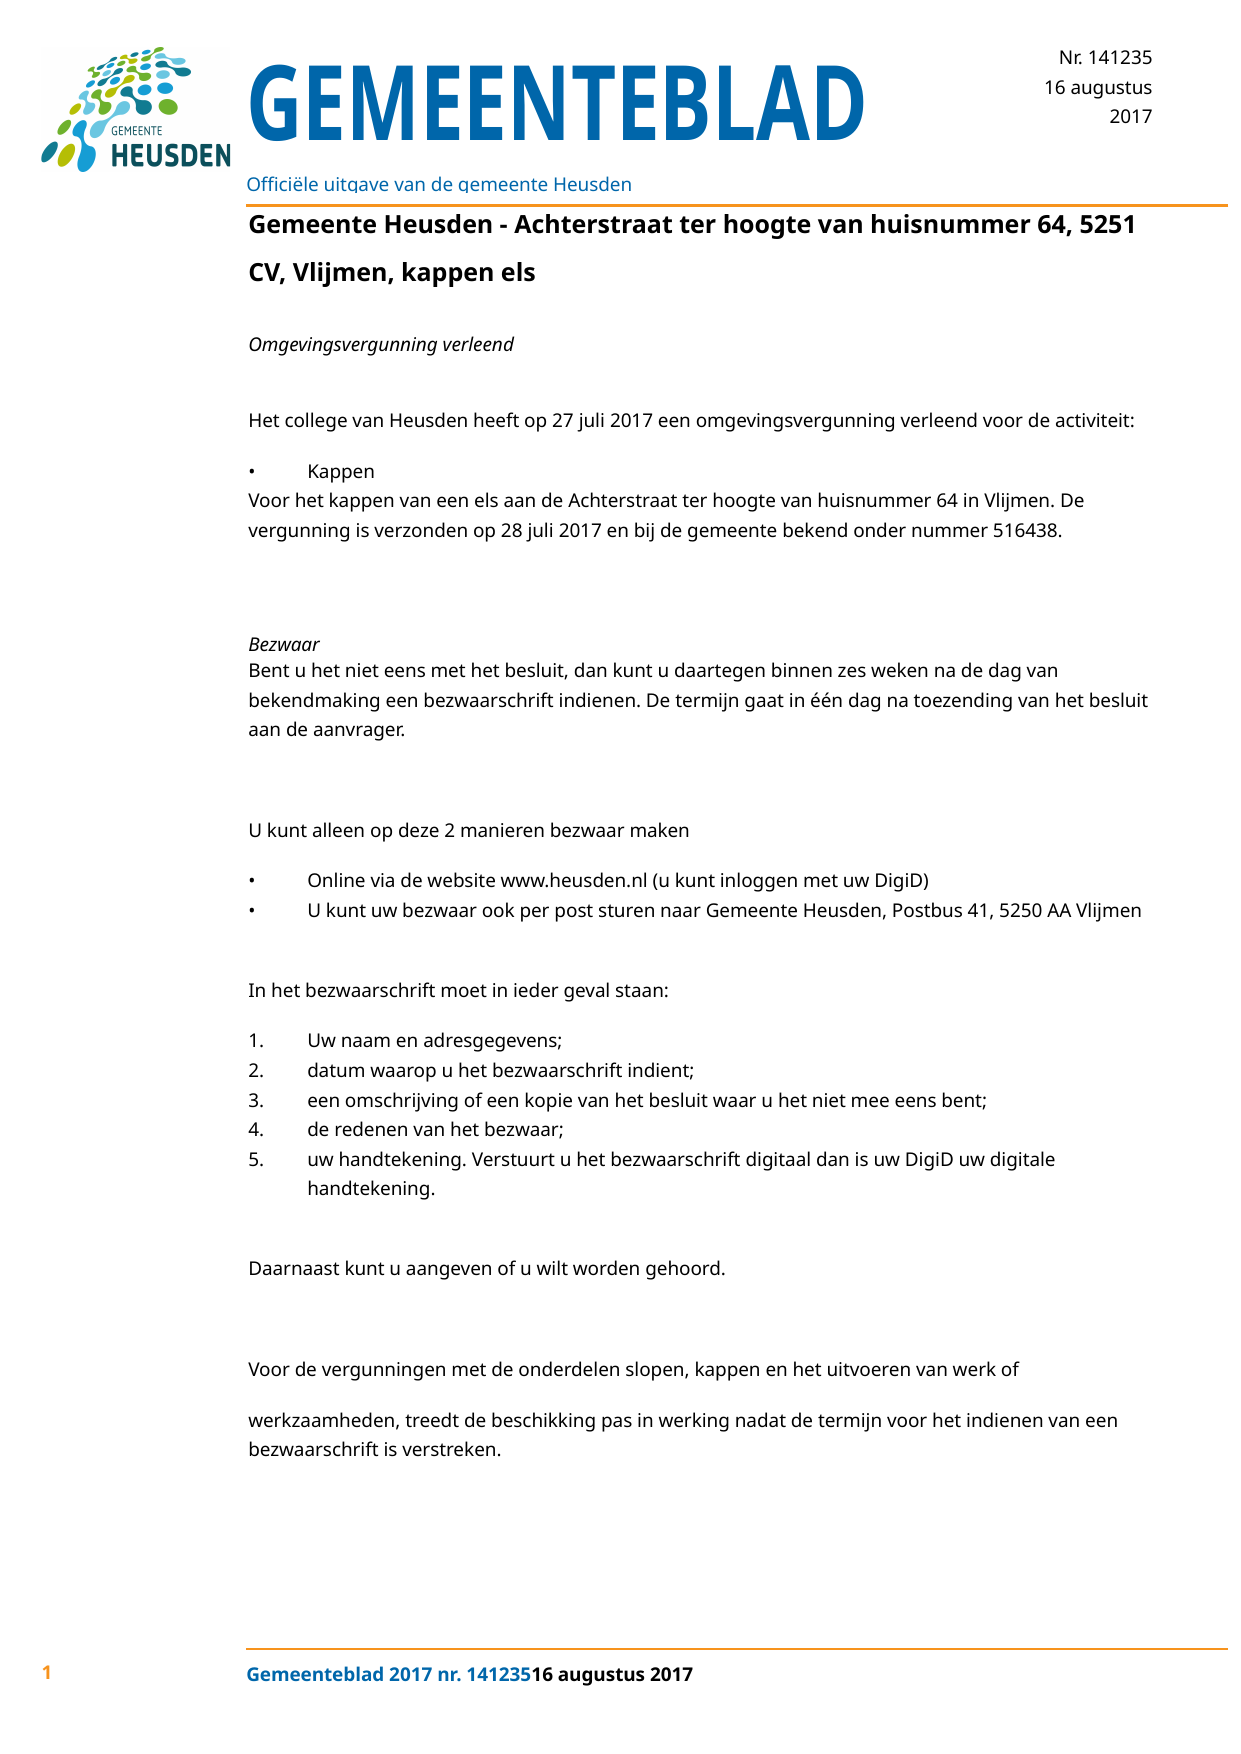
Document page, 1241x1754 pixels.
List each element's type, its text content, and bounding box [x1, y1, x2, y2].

picture [41, 47, 231, 172]
list Kappen [248, 458, 1152, 484]
list een omschrijving of een kopie van het besluit waar u het niet mee eens bent; [248, 1087, 1152, 1113]
text Gemeente Heusden - Achterstraat ter hoogte van huisnummer 64, 5251 CV, Vlijmen, kappen els [248, 207, 1152, 288]
text Bezwaar [248, 632, 1152, 657]
text In het bezwaarschrift moet in ieder geval staan: [248, 977, 1152, 1003]
list uw handtekening. Verstuurt u het bezwaarschrift digitaal dan is uw DigiD uw digitale handtekening. [248, 1146, 1152, 1201]
list U kunt uw bezwaar ook per post sturen naar Gemeente Heusden, Postbus 41, 5250 AA Vlijmen [248, 897, 1152, 923]
text Het college van Heusden heeft op 27 juli 2017 een omgevingsvergunning verleend voor de activiteit: [248, 408, 1152, 433]
text Bent u het niet eens met het besluit, dan kunt u daartegen binnen zes weken na de dag van bekendmaking een bezwaarschrift indienen. De termijn gaat in één dag na toezending van het besluit aan de aanvrager. [248, 657, 1152, 742]
text Daarnaast kunt u aangeven of u wilt worden gehoord. [248, 1256, 1152, 1281]
text Voor het kappen van een els aan de Achterstraat ter hoogte van huisnummer 64 in Vlijmen. De vergunning is verzonden op 28 juli 2017 en bij de gemeente bekend onder nummer 516438. [248, 488, 1152, 543]
list Uw naam en adresgegevens; [248, 1028, 1152, 1053]
text werkzaamheden, treedt de beschikking pas in werking nadat de termijn voor het indienen van een bezwaarschrift is verstreken. [248, 1407, 1152, 1462]
list de redenen van het bezwaar; [248, 1116, 1152, 1142]
text U kunt alleen op deze 2 manieren bezwaar maken [248, 817, 1152, 843]
list datum waarop u het bezwaarschrift indient; [248, 1057, 1152, 1083]
text Omgevingsvergunning verleend [248, 331, 1152, 357]
list Online via de website www.heusden.nl (u kunt inloggen met uw DigiD) [248, 868, 1152, 893]
text Voor de vergunningen met de onderdelen slopen, kappen en het uitvoeren van werk of [248, 1356, 1152, 1382]
